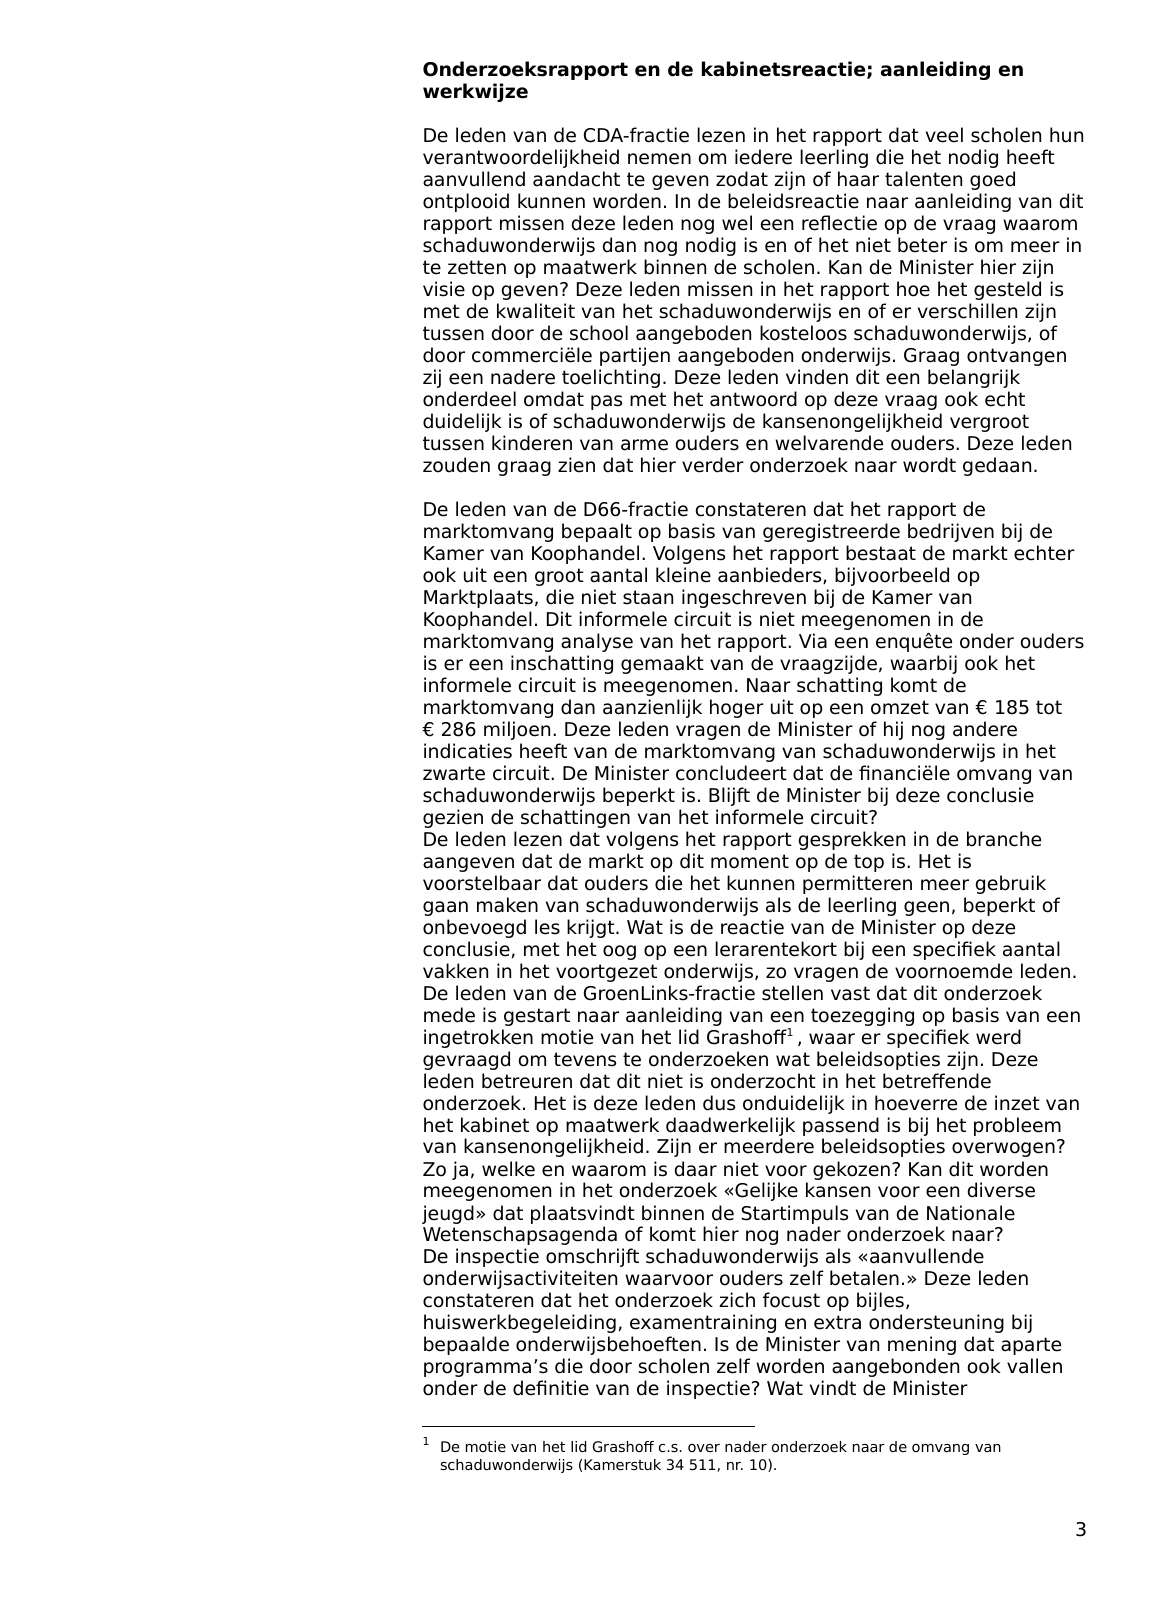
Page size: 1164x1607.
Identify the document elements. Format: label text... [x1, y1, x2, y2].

text De leden van de D66-fractie constateren dat het rapport de marktomvang bepaalt op basis van geregistreerde bedrijven bij de Kamer van Koophandel. Volgens het rapport bestaat de markt echter ook uit een groot aantal kleine aanbieders, bijvoorbeeld op Marktplaats, die niet staan ingeschreven bij de Kamer van Koophandel. Dit informele circuit is niet meegenomen in de marktomvang analyse van het rapport. Via een enquête onder ouders is er een inschatting gemaakt van de vraagzijde, waarbij ook het informele circuit is meegenomen. Naar schatting komt de marktomvang dan aanzienlijk hoger uit op een omzet van € 185 tot € 286 miljoen. Deze leden vragen de Minister of hij nog andere indicaties heeft van de marktomvang van schaduwonderwijs in het zwarte circuit. De Minister concludeert dat de financiële omvang van schaduwonderwijs beperkt is. Blijft de Minister bij deze conclusie gezien de schattingen van het informele circuit? [422, 499, 1087, 829]
text De leden van de CDA-fractie lezen in het rapport dat veel scholen hun verantwoordelijkheid nemen om iedere leerling die het nodig heeft aanvullend aandacht te geven zodat zijn of haar talenten goed ontplooid kunnen worden. In de beleidsreactie naar aanleiding van dit rapport missen deze leden nog wel een reflectie op de vraag waarom schaduwonderwijs dan nog nodig is en of het niet beter is om meer in te zetten op maatwerk binnen de scholen. Kan de Minister hier zijn visie op geven? Deze leden missen in het rapport hoe het gesteld is met de kwaliteit van het schaduwonderwijs en of er verschillen zijn tussen door de school aangeboden kosteloos schaduwonderwijs, of door commerciële partijen aangeboden onderwijs. Graag ontvangen zij een nadere toelichting. Deze leden vinden dit een belangrijk onderdeel omdat pas met het antwoord op deze vraag ook echt duidelijk is of schaduwonderwijs de kansenongelijkheid vergroot tussen kinderen van arme ouders en welvarende ouders. Deze leden zouden graag zien dat hier verder onderzoek naar wordt gedaan. [422, 125, 1087, 477]
text De leden van de GroenLinks-fractie stellen vast dat dit onderzoek mede is gestart naar aanleiding van een toezegging op basis van een ingetrokken motie van het lid Grashoff, waar er specifiek werd gevraagd om tevens te onderzoeken wat beleidsopties zijn. Deze leden betreuren dat dit niet is onderzocht in het betreffende onderzoek. Het is deze leden dus onduidelijk in hoeverre de inzet van het kabinet op maatwerk daadwerkelijk passend is bij het probleem van kansenongelijkheid. Zijn er meerdere beleidsopties overwogen? Zo ja, welke en waarom is daar niet voor gekozen? Kan dit worden meegenomen in het onderzoek «Gelijke kansen voor een diverse jeugd» dat plaatsvindt binnen de Startimpuls van de Nationale Wetenschapsagenda of komt hier nog nader onderzoek naar? [422, 983, 1087, 1246]
text De inspectie omschrijft schaduwonderwijs als «aanvullende onderwijsactiviteiten waarvoor ouders zelf betalen.» Deze leden constateren dat het onderzoek zich focust op bijles, huiswerkbegeleiding, examentraining en extra ondersteuning bij bepaalde onderwijsbehoeften. Is de Minister van mening dat aparte programma’s die door scholen zelf worden aangebonden ook vallen onder de definitie van de inspectie? Wat vindt de Minister [422, 1246, 1087, 1400]
text De motie van het lid Grashoff c.s. over nader onderzoek naar de omvang van schaduwonderwijs (Kamerstuk 34 511, nr. 10). [422, 1435, 1087, 1474]
subtitle Onderzoeksrapport en de kabinetsreactie; aanleiding en werkwijze [422, 59, 1087, 103]
text De leden lezen dat volgens het rapport gesprekken in de branche aangeven dat de markt op dit moment op de top is. Het is voorstelbaar dat ouders die het kunnen permitteren meer gebruik gaan maken van schaduwonderwijs als de leerling geen, beperkt of onbevoegd les krijgt. Wat is de reactie van de Minister op deze conclusie, met het oog op een lerarentekort bij een specifiek aantal vakken in het voortgezet onderwijs, zo vragen de voornoemde leden. [422, 829, 1087, 983]
